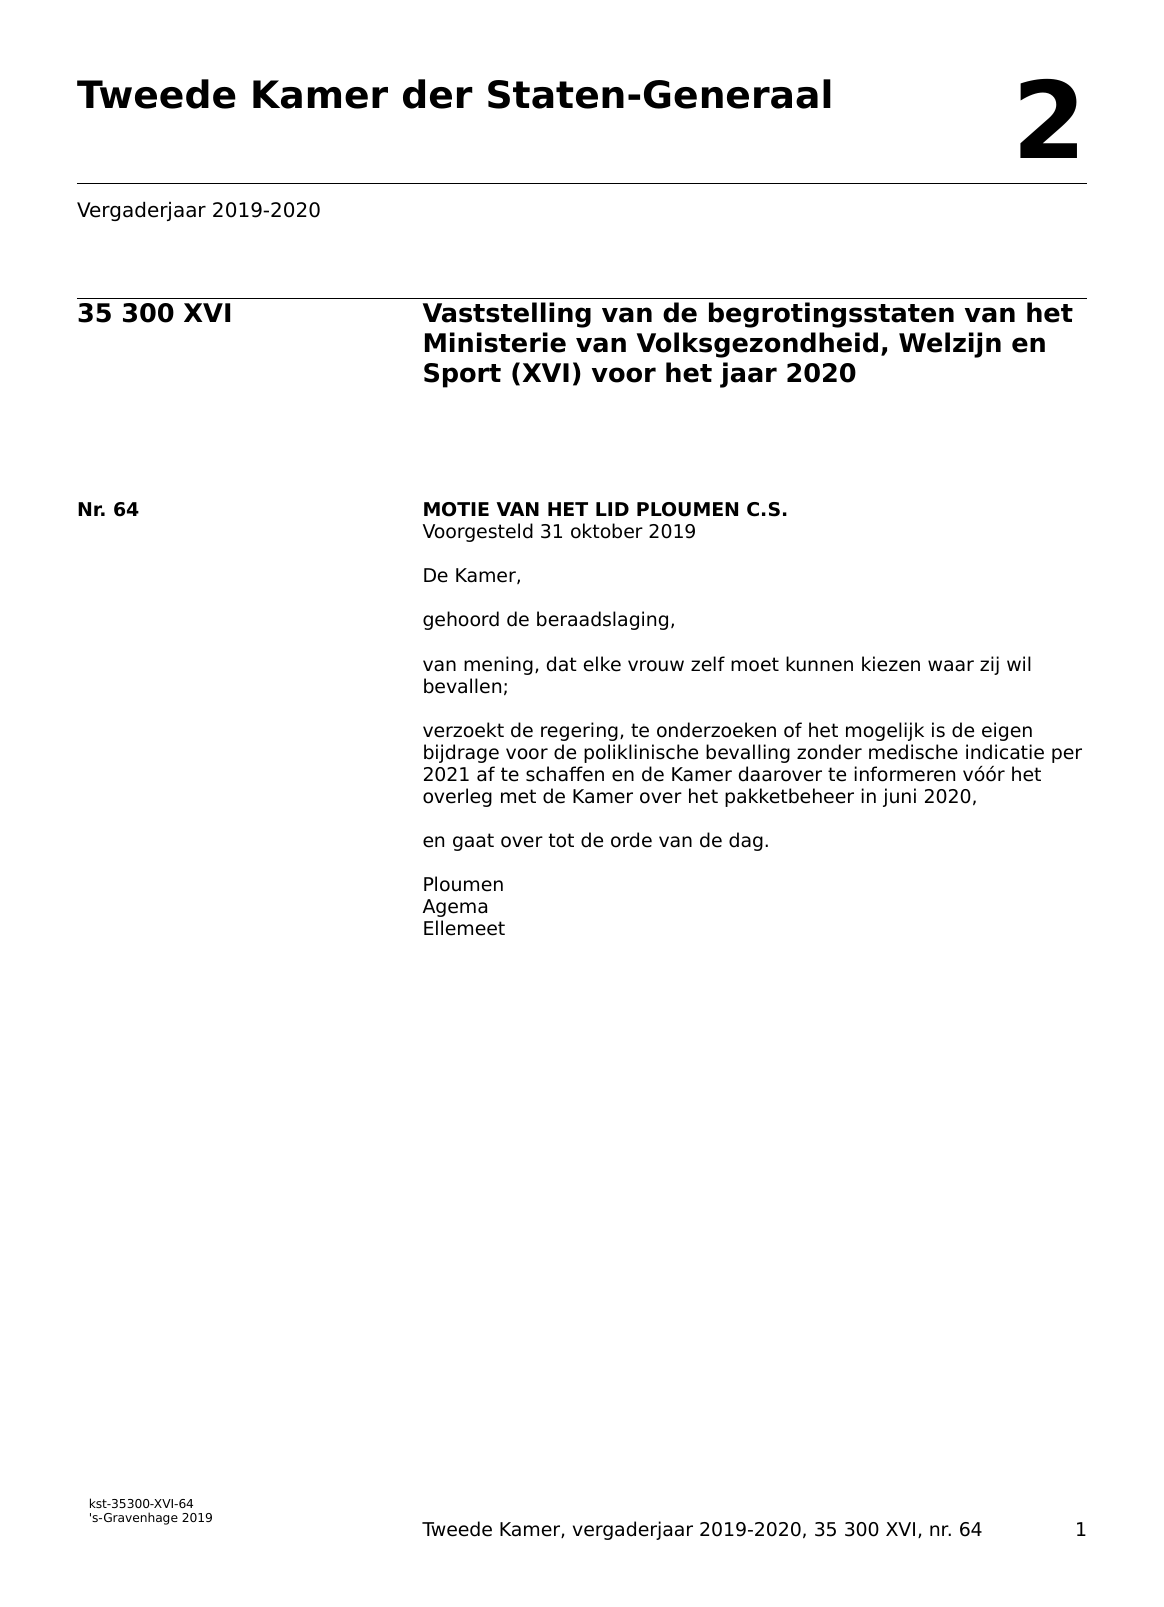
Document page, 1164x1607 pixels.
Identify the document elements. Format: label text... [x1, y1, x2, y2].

text Ploumen [422, 874, 1087, 896]
text Agema [422, 896, 1087, 918]
table_cell Vergaderjaar 2019-2020 [77, 184, 1087, 298]
text en gaat over tot de orde van de dag. [422, 830, 1087, 852]
text De Kamer, [422, 565, 1087, 587]
text van mening, dat elke vrouw zelf moet kunnen kiezen waar zij wil bevallen; [422, 653, 1087, 697]
subtitle 35 300 XVI Vaststelling van de begrotingsstaten van het Ministerie van Volksgezondheid, Welzijn en Sport (XVI) voor het jaar 2020 [77, 299, 1087, 388]
text 's-Gravenhage 2019 [88, 1511, 323, 1525]
text gehoord de beraadslaging, [422, 609, 1087, 631]
table_header 2 [886, 59, 1087, 183]
subtitle Nr. 64 MOTIE VAN HET LID PLOUMEN C.S. [77, 499, 1087, 521]
table_header Tweede Kamer der Staten-Generaal [77, 59, 886, 183]
text kst-35300-XVI-64 [88, 1497, 323, 1511]
text verzoekt de regering, te onderzoeken of het mogelijk is de eigen bijdrage voor de poliklinische bevalling zonder medische indicatie per 2021 af te schaffen en de Kamer daarover te informeren vóór het overleg met de Kamer over het pakketbeheer in juni 2020, [422, 720, 1087, 808]
text Ellemeet [422, 918, 1087, 940]
text Voorgesteld 31 oktober 2019 [422, 521, 1087, 543]
